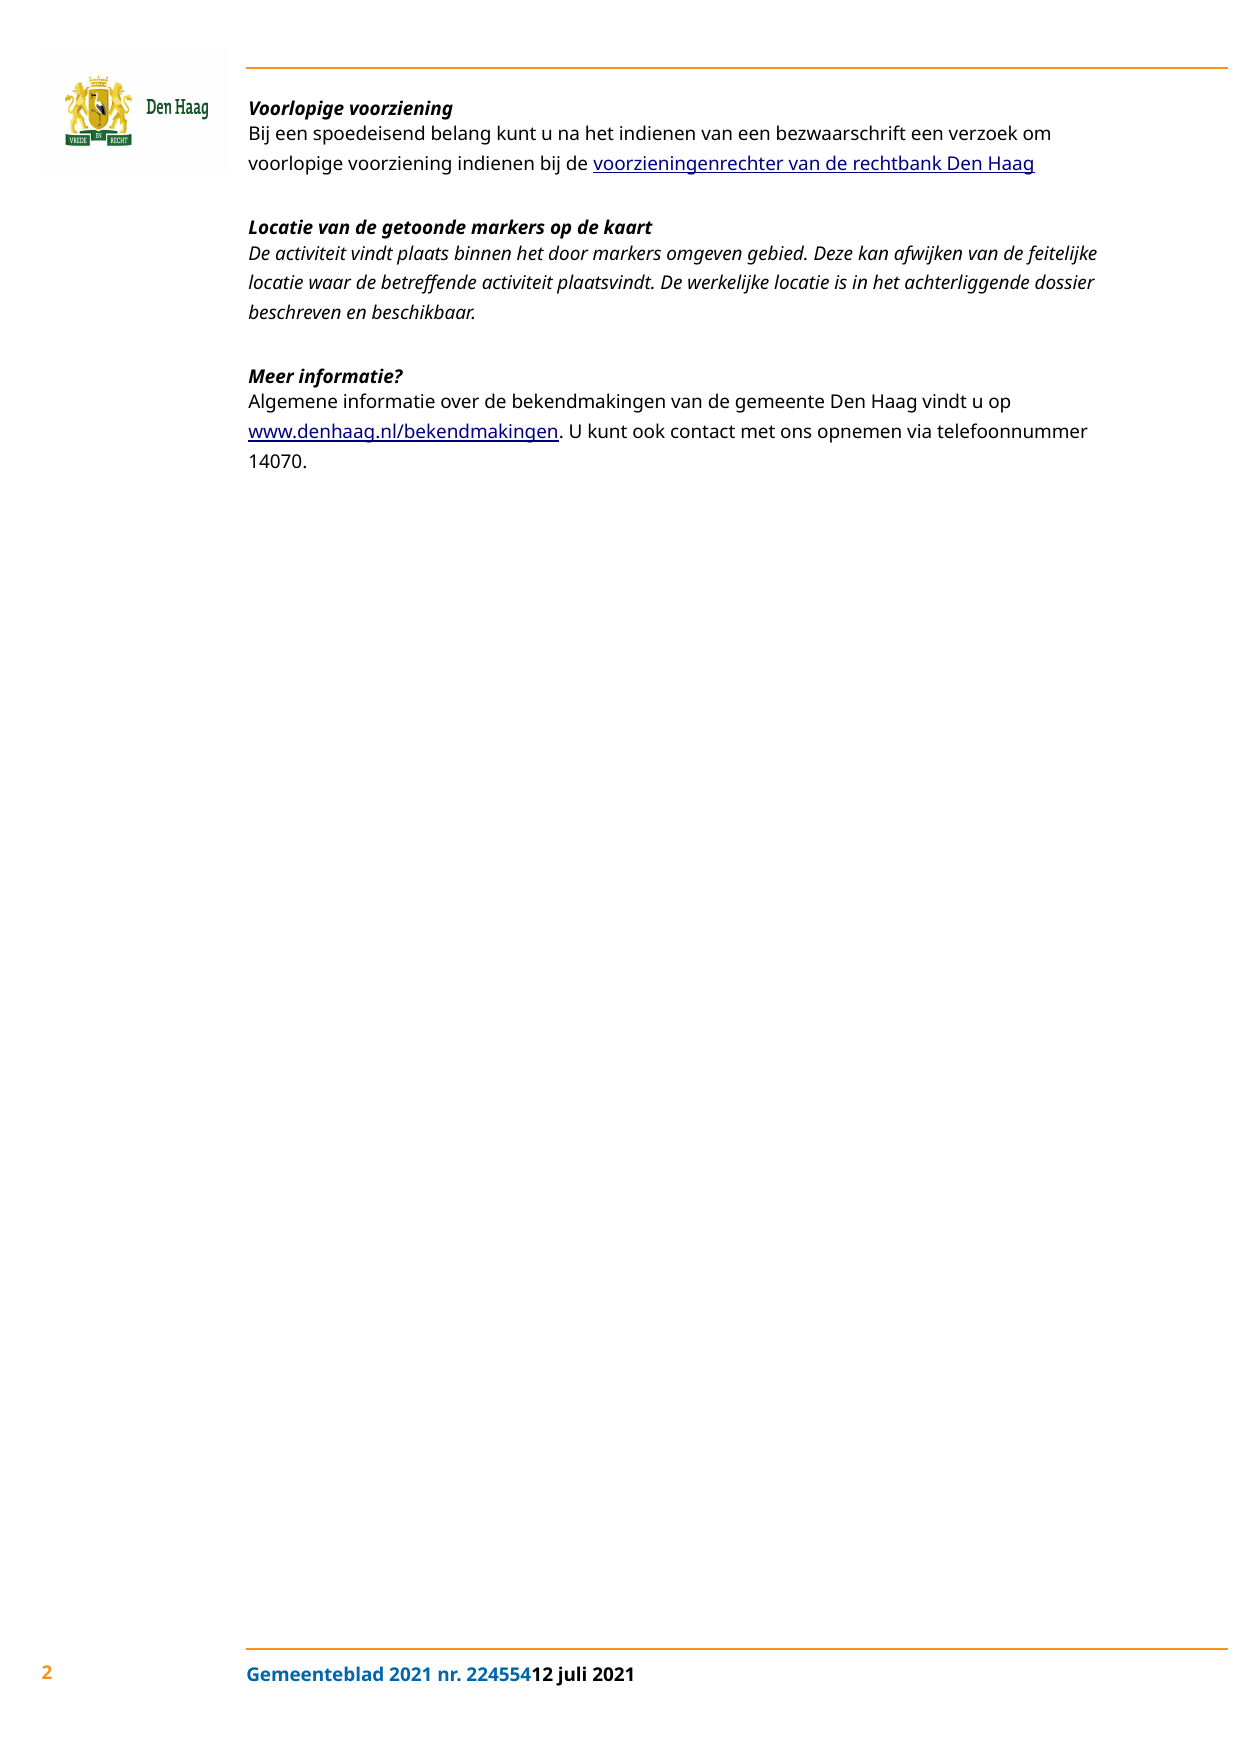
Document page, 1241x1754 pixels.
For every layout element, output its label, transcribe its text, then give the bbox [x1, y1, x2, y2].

picture [41, 47, 231, 172]
text Voorlopige voorziening [248, 95, 1152, 121]
text Meer informatie? [248, 363, 1152, 389]
text De activiteit vindt plaats binnen het door markers omgeven gebied. Deze kan afwijken van de feitelijke locatie waar de betreffende activiteit plaatsvindt. De werkelijke locatie is in het achterliggende dossier beschreven en beschikbaar. [248, 240, 1152, 325]
text Locatie van de getoonde markers op de kaart [248, 214, 1152, 240]
text Algemene informatie over de bekendmakingen van de gemeente Den Haag vindt u op www.denhaag.nl/bekendmakingen. U kunt ook contact met ons opnemen via telefoonnummer 14070. [248, 389, 1152, 473]
text Bij een spoedeisend belang kunt u na het indienen van een bezwaarschrift een verzoek om voorlopige voorziening indienen bij de voorzieningenrechter van de rechtbank Den Haag [248, 121, 1152, 176]
